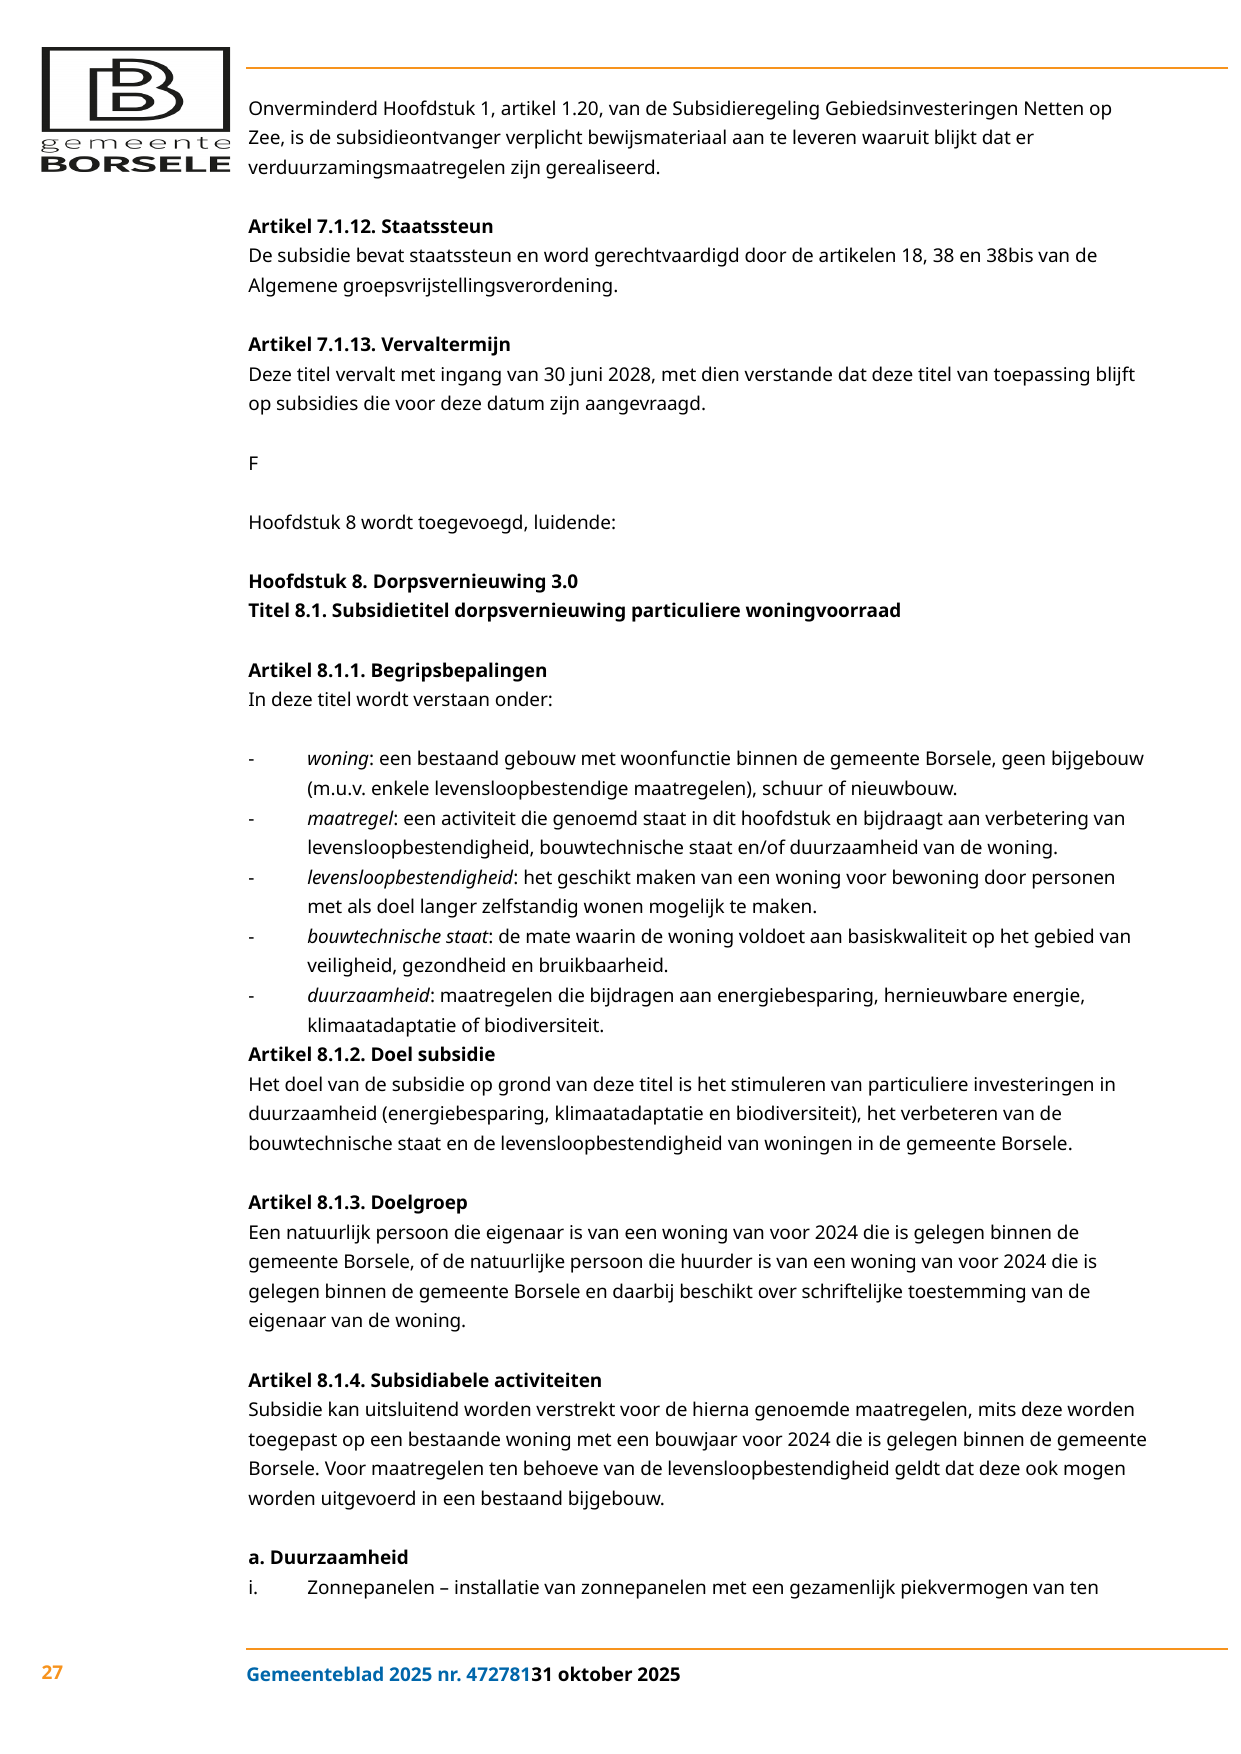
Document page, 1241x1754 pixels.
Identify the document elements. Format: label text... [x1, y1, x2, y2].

list bouwtechnische staat: de mate waarin de woning voldoet aan basiskwaliteit op het gebied van veiligheid, gezondheid en bruikbaarheid. [248, 923, 1152, 978]
list woning: een bestaand gebouw met woonfunctie binnen de gemeente Borsele, geen bijgebouw (m.u.v. enkele levensloopbestendige maatregelen), schuur of nieuwbouw. [248, 746, 1152, 801]
text F [248, 450, 1152, 476]
text a. Duurzaamheid [248, 1544, 1152, 1570]
text Een natuurlijk persoon die eigenaar is van een woning van voor 2024 die is gelegen binnen de gemeente Borsele, of de natuurlijke persoon die huurder is van een woning van voor 2024 die is gelegen binnen de gemeente Borsele en daarbij beschikt over schriftelijke toestemming van de eigenaar van de woning. [248, 1219, 1152, 1333]
text Artikel 8.1.1. Begripsbepalingen [248, 657, 1152, 683]
text Het doel van de subsidie op grond van deze titel is het stimuleren van particuliere investeringen in duurzaamheid (energiebesparing, klimaatadaptatie en biodiversiteit), het verbeteren van de bouwtechnische staat en de levensloopbestendigheid van woningen in de gemeente Borsele. [248, 1071, 1152, 1156]
list levensloopbestendigheid: het geschikt maken van een woning voor bewoning door personen met als doel langer zelfstandig wonen mogelijk te maken. [248, 864, 1152, 919]
text Artikel 8.1.2. Doel subsidie [248, 1041, 1152, 1067]
text Artikel 8.1.3. Doelgroep [248, 1189, 1152, 1215]
text Titel 8.1. Subsidietitel dorpsvernieuwing particuliere woningvoorraad [248, 598, 1152, 623]
text Artikel 7.1.13. Vervaltermijn [248, 331, 1152, 357]
text Deze titel vervalt met ingang van 30 juni 2028, met dien verstande dat deze titel van toepassing blijft op subsidies die voor deze datum zijn aangevraagd. [248, 361, 1152, 416]
picture [41, 47, 231, 172]
text Hoofdstuk 8 wordt toegevoegd, luidende: [248, 509, 1152, 535]
text In deze titel wordt verstaan onder: [248, 686, 1152, 712]
text Hoofdstuk 8. Dorpsvernieuwing 3.0 [248, 568, 1152, 594]
list maatregel: een activiteit die genoemd staat in dit hoofdstuk en bijdraagt aan verbetering van levensloopbestendigheid, bouwtechnische staat en/of duurzaamheid van de woning. [248, 805, 1152, 860]
list duurzaamheid: maatregelen die bijdragen aan energiebesparing, hernieuwbare energie, klimaatadaptatie of biodiversiteit. [248, 982, 1152, 1038]
text De subsidie bevat staatssteun en word gerechtvaardigd door de artikelen 18, 38 en 38bis van de Algemene groepsvrijstellingsverordening. [248, 243, 1152, 298]
list Zonnepanelen – installatie van zonnepanelen met een gezamenlijk piekvermogen van ten [248, 1574, 1152, 1600]
text Artikel 7.1.12. Staatssteun [248, 213, 1152, 239]
text Onverminderd Hoofdstuk 1, artikel 1.20, van de Subsidieregeling Gebiedsinvesteringen Netten op Zee, is de subsidieontvanger verplicht bewijsmateriaal aan te leveren waaruit blijkt dat er verduurzamingsmaatregelen zijn gerealiseerd. [248, 95, 1152, 180]
text Artikel 8.1.4. Subsidiabele activiteiten [248, 1367, 1152, 1393]
text Subsidie kan uitsluitend worden verstrekt voor de hierna genoemde maatregelen, mits deze worden toegepast op een bestaande woning met een bouwjaar voor 2024 die is gelegen binnen de gemeente Borsele. Voor maatregelen ten behoeve van de levensloopbestendigheid geldt dat deze ook mogen worden uitgevoerd in een bestaand bijgebouw. [248, 1396, 1152, 1511]
